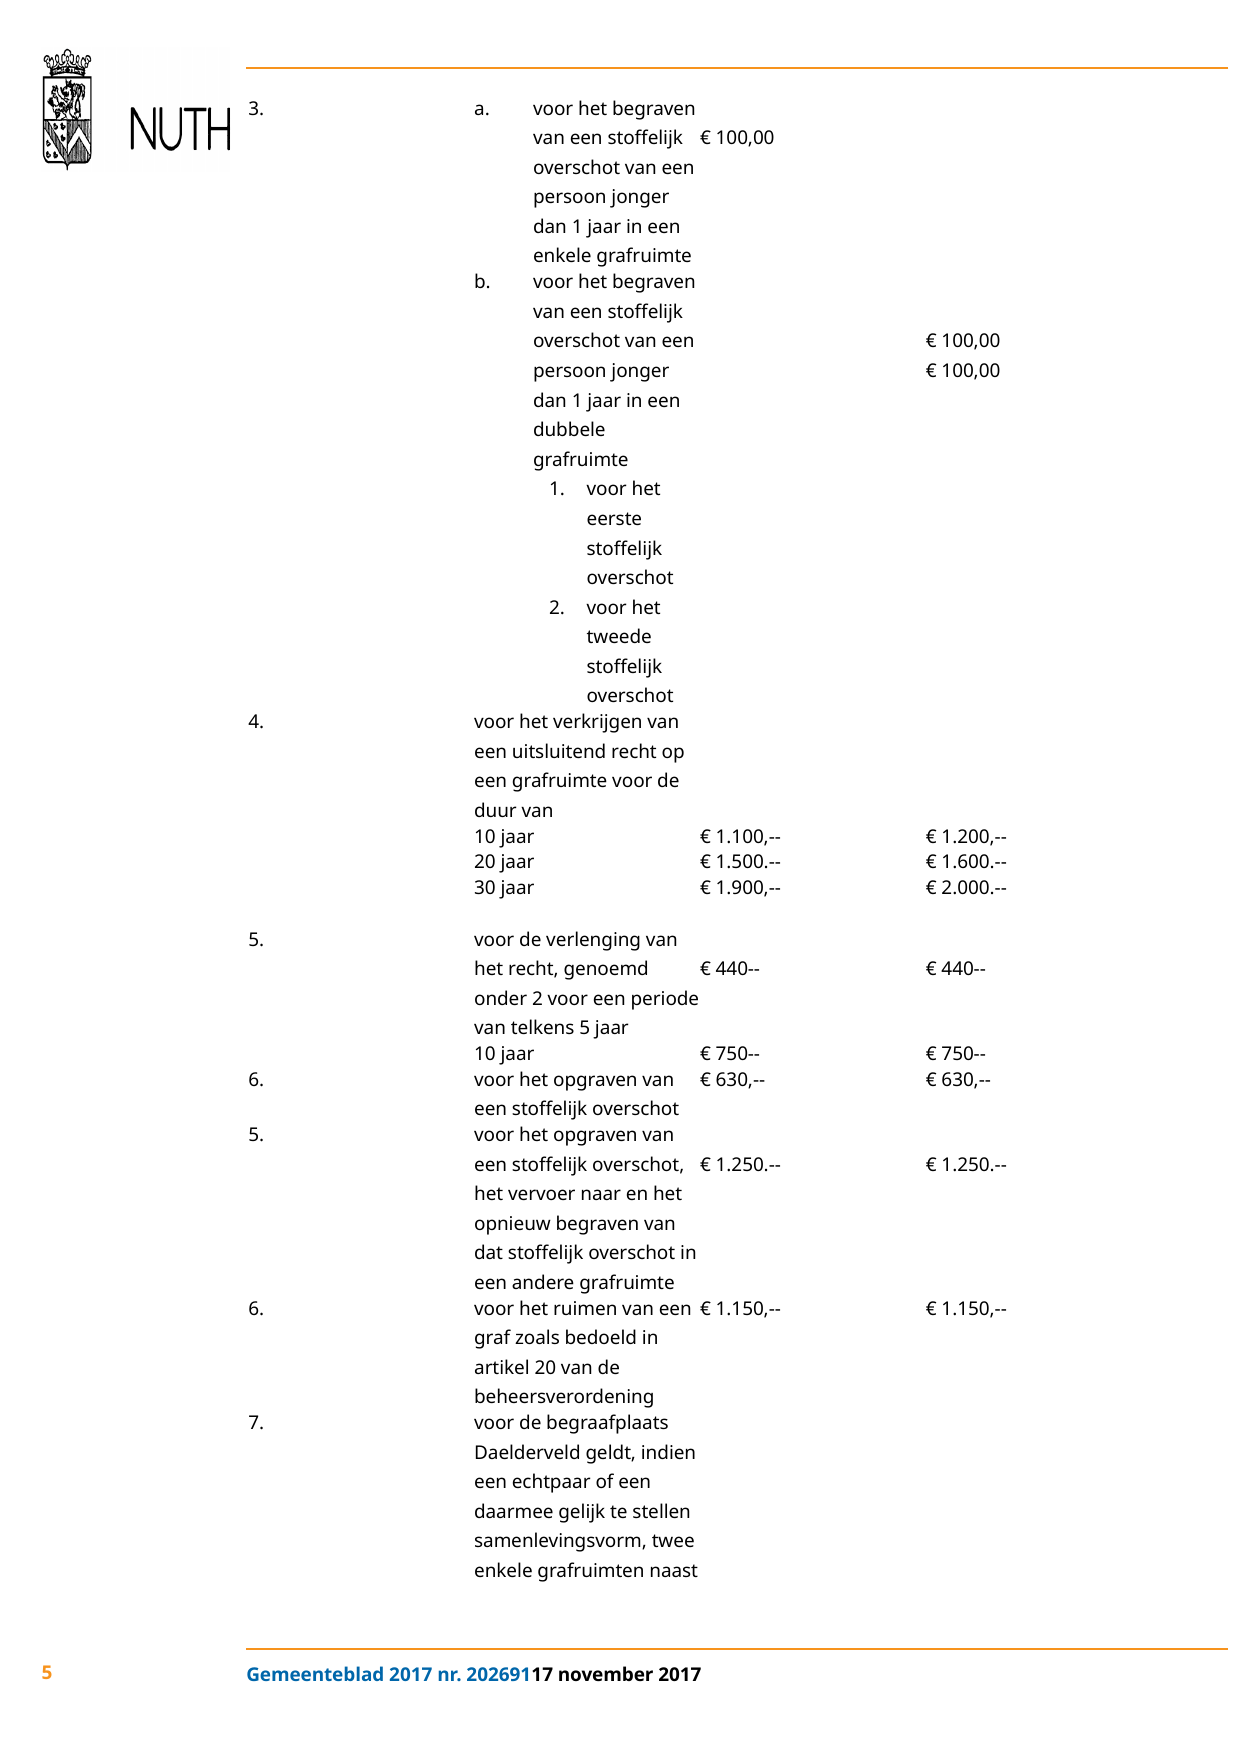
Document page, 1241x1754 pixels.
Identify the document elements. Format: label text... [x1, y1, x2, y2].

table_cell 10 jaar [474, 823, 700, 848]
table_cell [248, 269, 474, 708]
table_cell voor het opgraven van een stoffelijk overschot, het vervoer naar en het opnieuw begraven van dat stoffelijk overschot in een andere grafruimte [474, 1121, 700, 1295]
picture [41, 47, 231, 172]
table_cell 10 jaar [474, 1040, 700, 1066]
table_cell € 440-- [926, 926, 1152, 1040]
table_cell voor het begraven van een stoffelijk overschot van een persoon jonger dan 1 jaar in een dubbele grafruimte voor het eerste stoffelijk overschot voor het tweede stoffelijk overschot [474, 269, 700, 708]
table_cell voor het verkrijgen van een uitsluitend recht op een grafruimte voor de duur van [474, 708, 700, 823]
table_cell € 2.000.-- [926, 874, 1152, 900]
table_cell voor de verlenging van het recht, genoemd onder 2 voor een periode van telkens 5 jaar [474, 926, 700, 1040]
table_cell [926, 708, 1152, 823]
table_cell € 1.200,-- [926, 823, 1152, 848]
table_cell € 630,-- [926, 1066, 1152, 1121]
table_cell € 750-- [700, 1040, 926, 1066]
table_cell [474, 900, 700, 926]
table_cell [248, 900, 474, 926]
table_cell € 750-- [926, 1040, 1152, 1066]
table_cell € 440-- [700, 926, 926, 1040]
table_cell € 1.900,-- [700, 874, 926, 900]
table_cell € 1.250.-- [926, 1121, 1152, 1295]
table_cell 7. [248, 1409, 474, 1583]
table_cell € 1.150,-- [700, 1295, 926, 1409]
table_cell [926, 95, 1152, 268]
table_cell voor de begraafplaats Daelderveld geldt, indien een echtpaar of een daarmee gelijk te stellen samenlevingsvorm, twee enkele grafruimten naast [474, 1409, 700, 1583]
table_cell € 1.250.-- [700, 1121, 926, 1295]
table_cell € 1.100,-- [700, 823, 926, 848]
table_cell 30 jaar [474, 874, 700, 900]
table_cell € 1.600.-- [926, 849, 1152, 874]
table_cell [926, 1409, 1152, 1583]
table_cell 6. [248, 1295, 474, 1409]
table_cell [248, 823, 474, 848]
table_cell 20 jaar [474, 849, 700, 874]
table_cell € 100,00 € 100,00 [926, 269, 1152, 708]
table_cell voor het ruimen van een graf zoals bedoeld in artikel 20 van de beheersverordening [474, 1295, 700, 1409]
table_cell [700, 708, 926, 823]
table_cell [700, 900, 926, 926]
table_cell voor het opgraven van een stoffelijk overschot [474, 1066, 700, 1121]
table_cell 5. [248, 1121, 474, 1295]
table_cell [700, 1409, 926, 1583]
table_cell [700, 269, 926, 708]
table_cell [248, 874, 474, 900]
table_cell 4. [248, 708, 474, 823]
table_cell € 1.500.-- [700, 849, 926, 874]
table_cell 6. [248, 1066, 474, 1121]
table_cell 5. [248, 926, 474, 1040]
table_cell voor het begraven van een stoffelijk overschot van een persoon jonger dan 1 jaar in een enkele grafruimte [474, 95, 700, 268]
table_cell € 630,-- [700, 1066, 926, 1121]
table_cell [926, 900, 1152, 926]
table_cell € 1.150,-- [926, 1295, 1152, 1409]
table_cell € 100,00 [700, 95, 926, 268]
table_cell [248, 849, 474, 874]
table_cell [248, 1040, 474, 1066]
table_cell 3. [248, 95, 474, 268]
